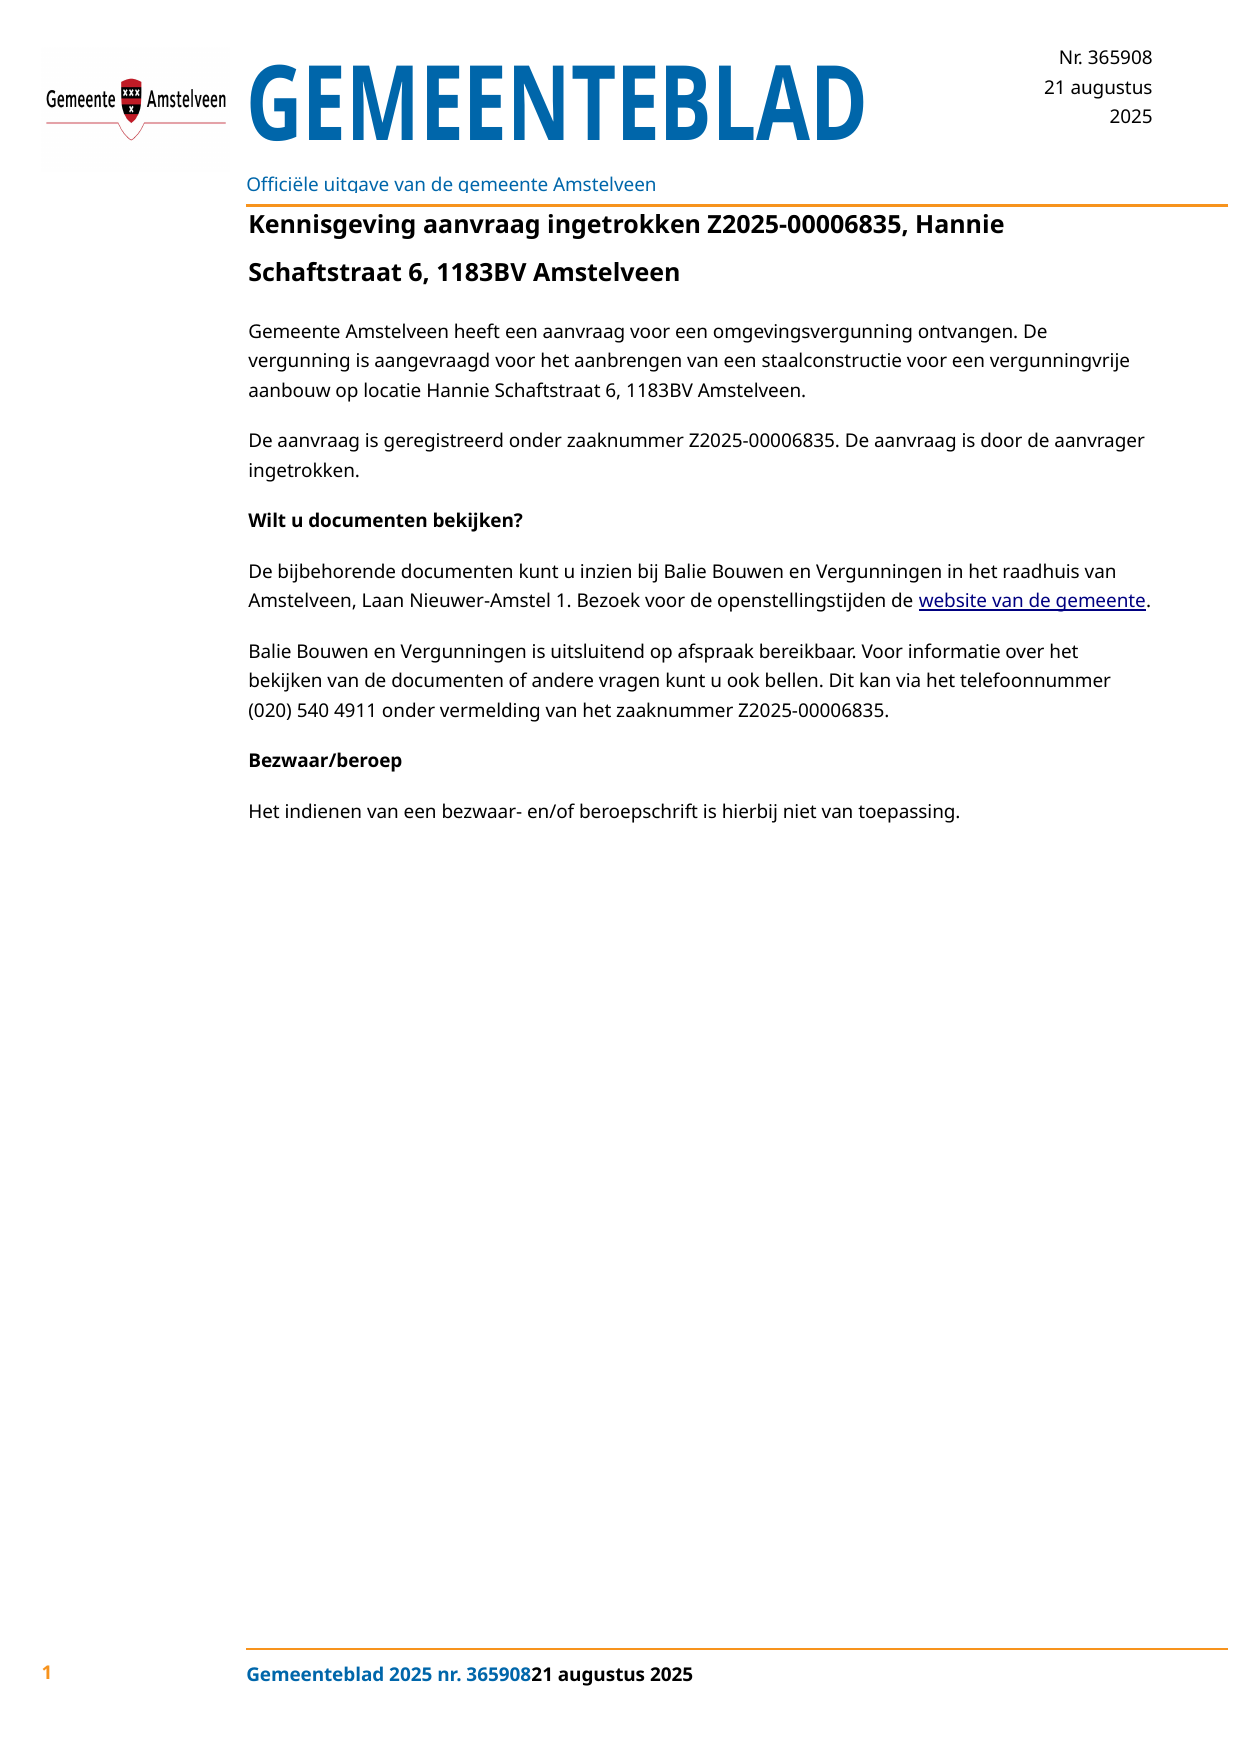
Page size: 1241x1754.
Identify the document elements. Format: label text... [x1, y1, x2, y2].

text Bezwaar/beroep [248, 747, 1152, 773]
text Gemeente Amstelveen heeft een aanvraag voor een omgevingsvergunning ontvangen. De vergunning is aangevraagd voor het aanbrengen van een staalconstructie voor een vergunningvrije aanbouw op locatie Hannie Schaftstraat 6, 1183BV Amstelveen. [248, 318, 1152, 403]
text Wilt u documenten bekijken? [248, 507, 1152, 533]
text Het indienen van een bezwaar- en/of beroepschrift is hierbij niet van toepassing. [248, 798, 1152, 824]
text De aanvraag is geregistreerd onder zaaknummer Z2025-00006835. De aanvraag is door de aanvrager ingetrokken. [248, 427, 1152, 483]
text De bijbehorende documenten kunt u inzien bij Balie Bouwen en Vergunningen in het raadhuis van Amstelveen, Laan Nieuwer-Amstel 1. Bezoek voor de openstellingstijden de website van de gemeente. [248, 558, 1152, 613]
text Kennisgeving aanvraag ingetrokken Z2025-00006835, Hannie Schaftstraat 6, 1183BV Amstelveen [248, 207, 1152, 288]
picture [41, 47, 231, 172]
text Balie Bouwen en Vergunningen is uitsluitend op afspraak bereikbaar. Voor informatie over het bekijken van de documenten of andere vragen kunt u ook bellen. Dit kan via het telefoonnummer (020) 540 4911 onder vermelding van het zaaknummer Z2025-00006835. [248, 638, 1152, 723]
